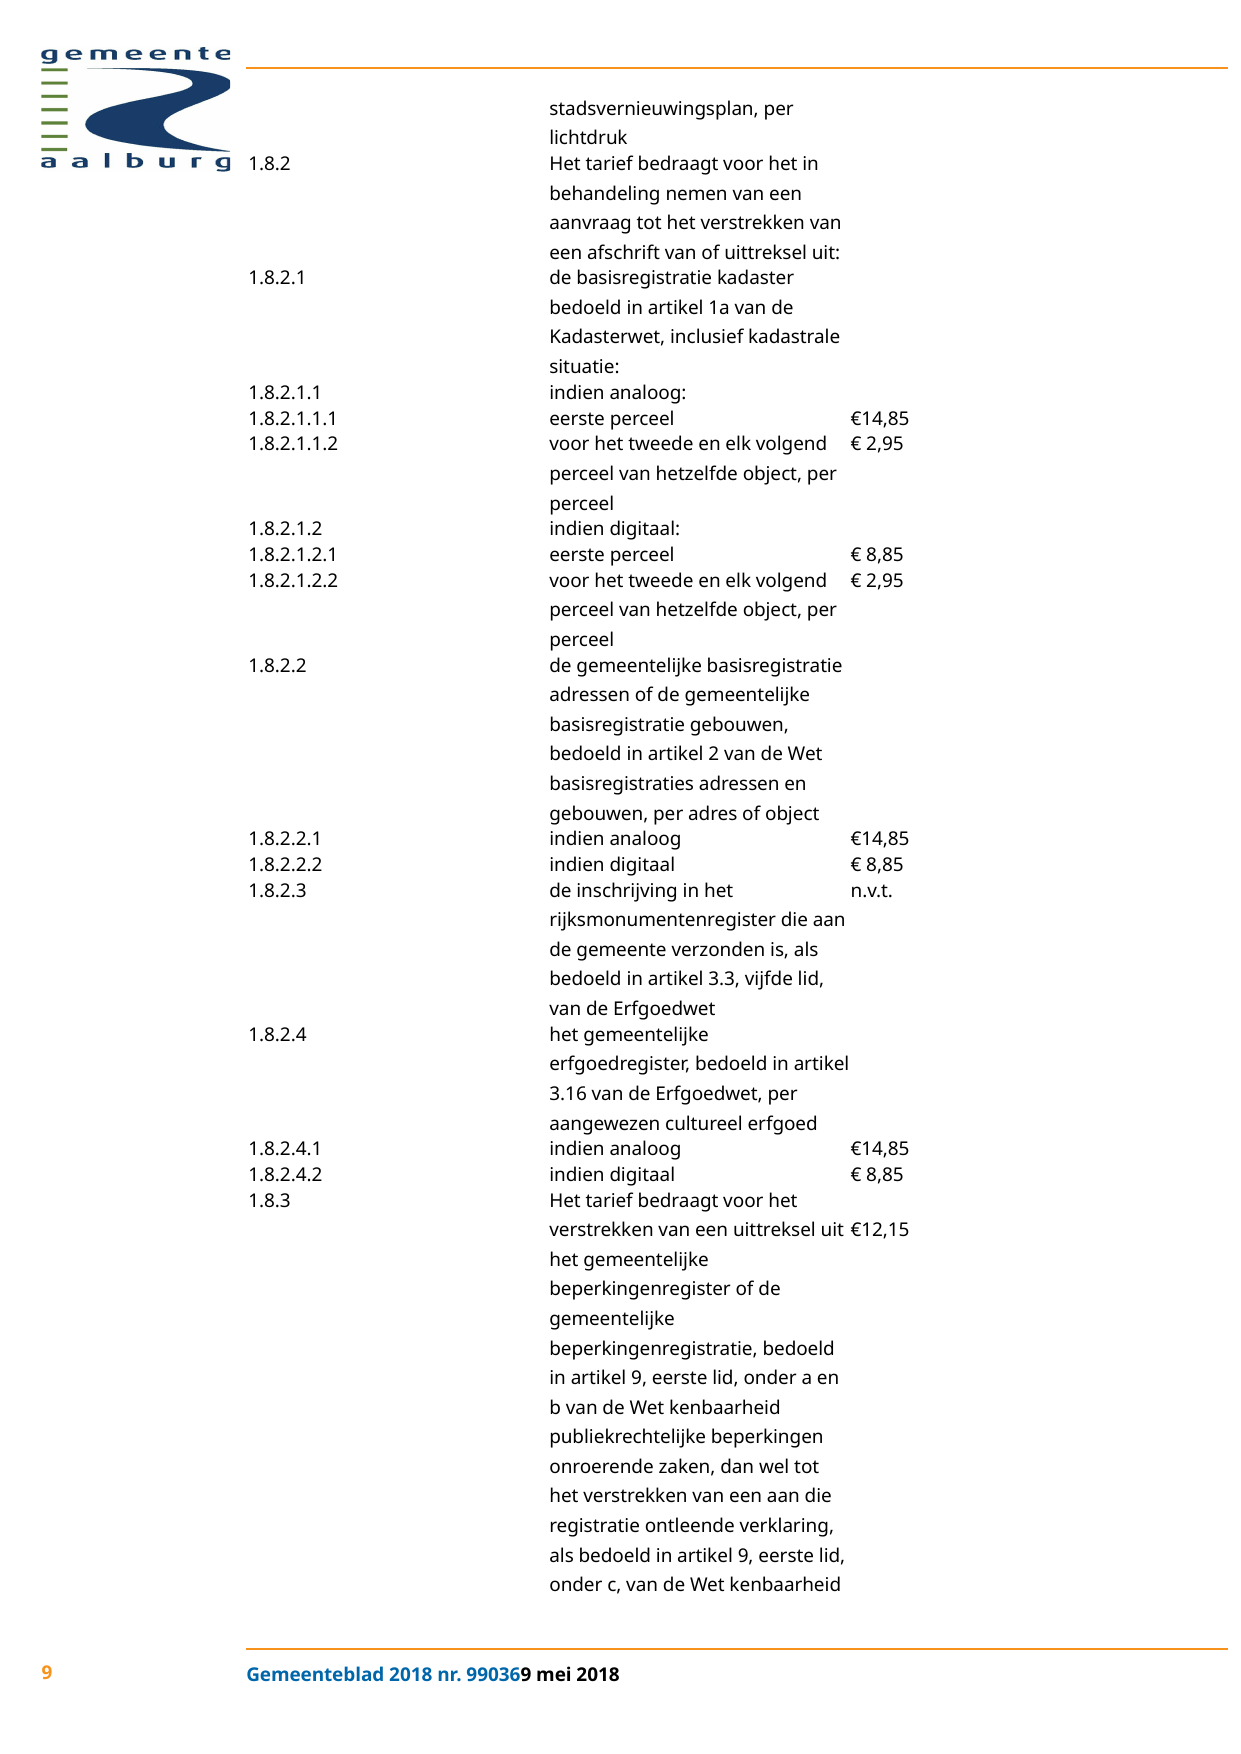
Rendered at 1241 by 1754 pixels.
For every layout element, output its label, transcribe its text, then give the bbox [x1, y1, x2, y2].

table_cell 1.8.2.1.2.1 [248, 541, 549, 567]
table_cell Het tarief bedraagt voor het in behandeling nemen van een aanvraag tot het verstrekken van een afschrift van of uittreksel uit: [549, 150, 850, 264]
table_cell indien analoog: [549, 379, 850, 405]
table_cell 1.8.2.1.1.1 [248, 405, 549, 431]
table_cell € 8,85 [850, 541, 1152, 567]
table_cell 1.8.2.1.2 [248, 515, 549, 541]
table_cell [248, 95, 549, 150]
table_cell 1.8.2.2.1 [248, 825, 549, 851]
table_cell [850, 95, 1152, 150]
table_cell eerste perceel [549, 541, 850, 567]
table_cell 1.8.2.4.2 [248, 1161, 549, 1187]
table_cell 1.8.2.2.2 [248, 851, 549, 877]
table_cell Het tarief bedraagt voor het verstrekken van een uittreksel uit het gemeentelijke beperkingenregister of de gemeentelijke beperkingenregistratie, bedoeld in artikel 9, eerste lid, onder a en b van de Wet kenbaarheid publiekrechtelijke beperkingen onroerende zaken, dan wel tot het verstrekken van een aan die registratie ontleende verklaring, als bedoeld in artikel 9, eerste lid, onder c, van de Wet kenbaarheid [549, 1187, 850, 1597]
table_cell indien digitaal [549, 1161, 850, 1187]
table_cell 1.8.2.1 [248, 265, 549, 379]
table_cell € 2,95 [850, 567, 1152, 652]
table_cell indien digitaal [549, 851, 850, 877]
table_cell €14,85 [850, 1135, 1152, 1161]
table_cell 1.8.2.1.2.2 [248, 567, 549, 652]
table_cell €14,85 [850, 405, 1152, 431]
table_cell stadsvernieuwingsplan, per lichtdruk [549, 95, 850, 150]
table_cell € 8,85 [850, 851, 1152, 877]
table_cell 1.8.2.2 [248, 652, 549, 825]
table_cell 1.8.2.3 [248, 877, 549, 1021]
table_cell 1.8.3 [248, 1187, 549, 1597]
table_cell 1.8.2.1.1 [248, 379, 549, 405]
table_cell de basisregistratie kadaster bedoeld in artikel 1a van de Kadasterwet, inclusief kadastrale situatie: [549, 265, 850, 379]
table_cell 1.8.2 [248, 150, 549, 264]
table_cell 1.8.2.4 [248, 1021, 549, 1135]
table_cell voor het tweede en elk volgend perceel van hetzelfde object, per perceel [549, 431, 850, 515]
table_cell €14,85 [850, 825, 1152, 851]
table_cell € 8,85 [850, 1161, 1152, 1187]
table_cell 1.8.2.1.1.2 [248, 431, 549, 515]
picture [41, 47, 231, 172]
table_cell €12,15 [850, 1187, 1152, 1597]
table_cell n.v.t. [850, 877, 1152, 1021]
table_cell de inschrijving in het rijksmonumentenregister die aan de gemeente verzonden is, als bedoeld in artikel 3.3, vijfde lid, van de Erfgoedwet [549, 877, 850, 1021]
table_cell € 2,95 [850, 431, 1152, 515]
table_cell eerste perceel [549, 405, 850, 431]
table_cell indien digitaal: [549, 515, 850, 541]
table_cell indien analoog [549, 1135, 850, 1161]
table_cell het gemeentelijke erfgoedregister, bedoeld in artikel 3.16 van de Erfgoedwet, per aangewezen cultureel erfgoed [549, 1021, 850, 1135]
table_cell de gemeentelijke basisregistratie adressen of de gemeentelijke basisregistratie gebouwen, bedoeld in artikel 2 van de Wet basisregistraties adressen en gebouwen, per adres of object [549, 652, 850, 825]
table_cell voor het tweede en elk volgend perceel van hetzelfde object, per perceel [549, 567, 850, 652]
table_cell 1.8.2.4.1 [248, 1135, 549, 1161]
table_cell indien analoog [549, 825, 850, 851]
